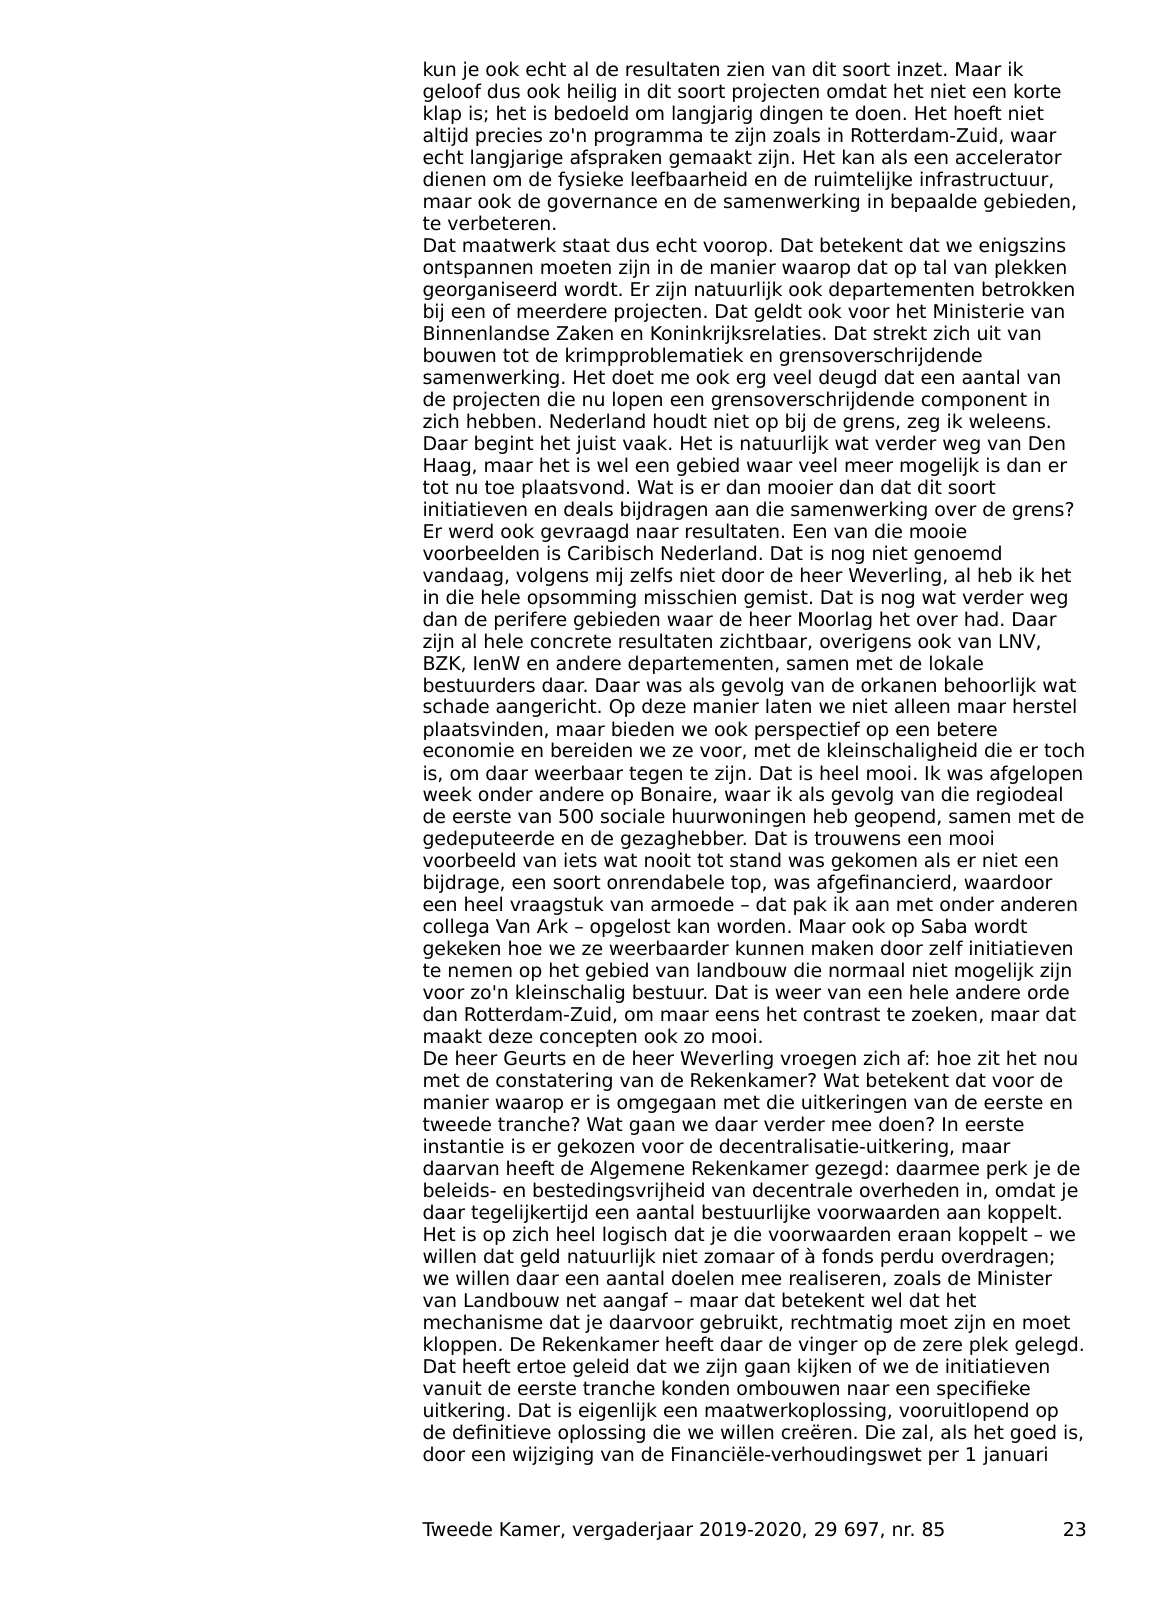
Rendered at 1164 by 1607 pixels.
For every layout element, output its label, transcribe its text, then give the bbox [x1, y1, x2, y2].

text Dat maatwerk staat dus echt voorop. Dat betekent dat we enigszins ontspannen moeten zijn in de manier waarop dat op tal van plekken georganiseerd wordt. Er zijn natuurlijk ook departementen betrokken bij een of meerdere projecten. Dat geldt ook voor het Ministerie van Binnenlandse Zaken en Koninkrijksrelaties. Dat strekt zich uit van bouwen tot de krimpproblematiek en grensoverschrijdende samenwerking. Het doet me ook erg veel deugd dat een aantal van de projecten die nu lopen een grensoverschrijdende component in zich hebben. Nederland houdt niet op bij de grens, zeg ik weleens. Daar begint het juist vaak. Het is natuurlijk wat verder weg van Den Haag, maar het is wel een gebied waar veel meer mogelijk is dan er tot nu toe plaatsvond. Wat is er dan mooier dan dat dit soort initiatieven en deals bijdragen aan die samenwerking over de grens? [422, 235, 1087, 521]
text kun je ook echt al de resultaten zien van dit soort inzet. Maar ik geloof dus ook heilig in dit soort projecten omdat het niet een korte klap is; het is bedoeld om langjarig dingen te doen. Het hoeft niet altijd precies zo'n programma te zijn zoals in Rotterdam-Zuid, waar echt langjarige afspraken gemaakt zijn. Het kan als een accelerator dienen om de fysieke leefbaarheid en de ruimtelijke infrastructuur, maar ook de governance en de samenwerking in bepaalde gebieden, te verbeteren. [422, 59, 1087, 235]
text Dat heeft ertoe geleid dat we zijn gaan kijken of we de initiatieven vanuit de eerste tranche konden ombouwen naar een specifieke uitkering. Dat is eigenlijk een maatwerkoplossing, vooruitlopend op de definitieve oplossing die we willen creëren. Die zal, als het goed is, door een wijziging van de Financiële-verhoudingswet per 1 januari [422, 1356, 1087, 1466]
text De heer Geurts en de heer Weverling vroegen zich af: hoe zit het nou met de constatering van de Rekenkamer? Wat betekent dat voor de manier waarop er is omgegaan met die uitkeringen van de eerste en tweede tranche? Wat gaan we daar verder mee doen? In eerste instantie is er gekozen voor de decentralisatie-uitkering, maar daarvan heeft de Algemene Rekenkamer gezegd: daarmee perk je de beleids- en bestedingsvrijheid van decentrale overheden in, omdat je daar tegelijkertijd een aantal bestuurlijke voorwaarden aan koppelt. Het is op zich heel logisch dat je die voorwaarden eraan koppelt – we willen dat geld natuurlijk niet zomaar of à fonds perdu overdragen; we willen daar een aantal doelen mee realiseren, zoals de Minister van Landbouw net aangaf – maar dat betekent wel dat het mechanisme dat je daarvoor gebruikt, rechtmatig moet zijn en moet kloppen. De Rekenkamer heeft daar de vinger op de zere plek gelegd. [422, 1048, 1087, 1356]
text Er werd ook gevraagd naar resultaten. Een van die mooie voorbeelden is Caribisch Nederland. Dat is nog niet genoemd vandaag, volgens mij zelfs niet door de heer Weverling, al heb ik het in die hele opsomming misschien gemist. Dat is nog wat verder weg dan de perifere gebieden waar de heer Moorlag het over had. Daar zijn al hele concrete resultaten zichtbaar, overigens ook van LNV, BZK, IenW en andere departementen, samen met de lokale bestuurders daar. Daar was als gevolg van de orkanen behoorlijk wat schade aangericht. Op deze manier laten we niet alleen maar herstel plaatsvinden, maar bieden we ook perspectief op een betere economie en bereiden we ze voor, met de kleinschaligheid die er toch is, om daar weerbaar tegen te zijn. Dat is heel mooi. Ik was afgelopen week onder andere op Bonaire, waar ik als gevolg van die regiodeal de eerste van 500 sociale huurwoningen heb geopend, samen met de gedeputeerde en de gezaghebber. Dat is trouwens een mooi voorbeeld van iets wat nooit tot stand was gekomen als er niet een bijdrage, een soort onrendabele top, was afgefinancierd, waardoor een heel vraagstuk van armoede – dat pak ik aan met onder anderen collega Van Ark – opgelost kan worden. Maar ook op Saba wordt gekeken hoe we ze weerbaarder kunnen maken door zelf initiatieven te nemen op het gebied van landbouw die normaal niet mogelijk zijn voor zo'n kleinschalig bestuur. Dat is weer van een hele andere orde dan Rotterdam-Zuid, om maar eens het contrast te zoeken, maar dat maakt deze concepten ook zo mooi. [422, 521, 1087, 1048]
